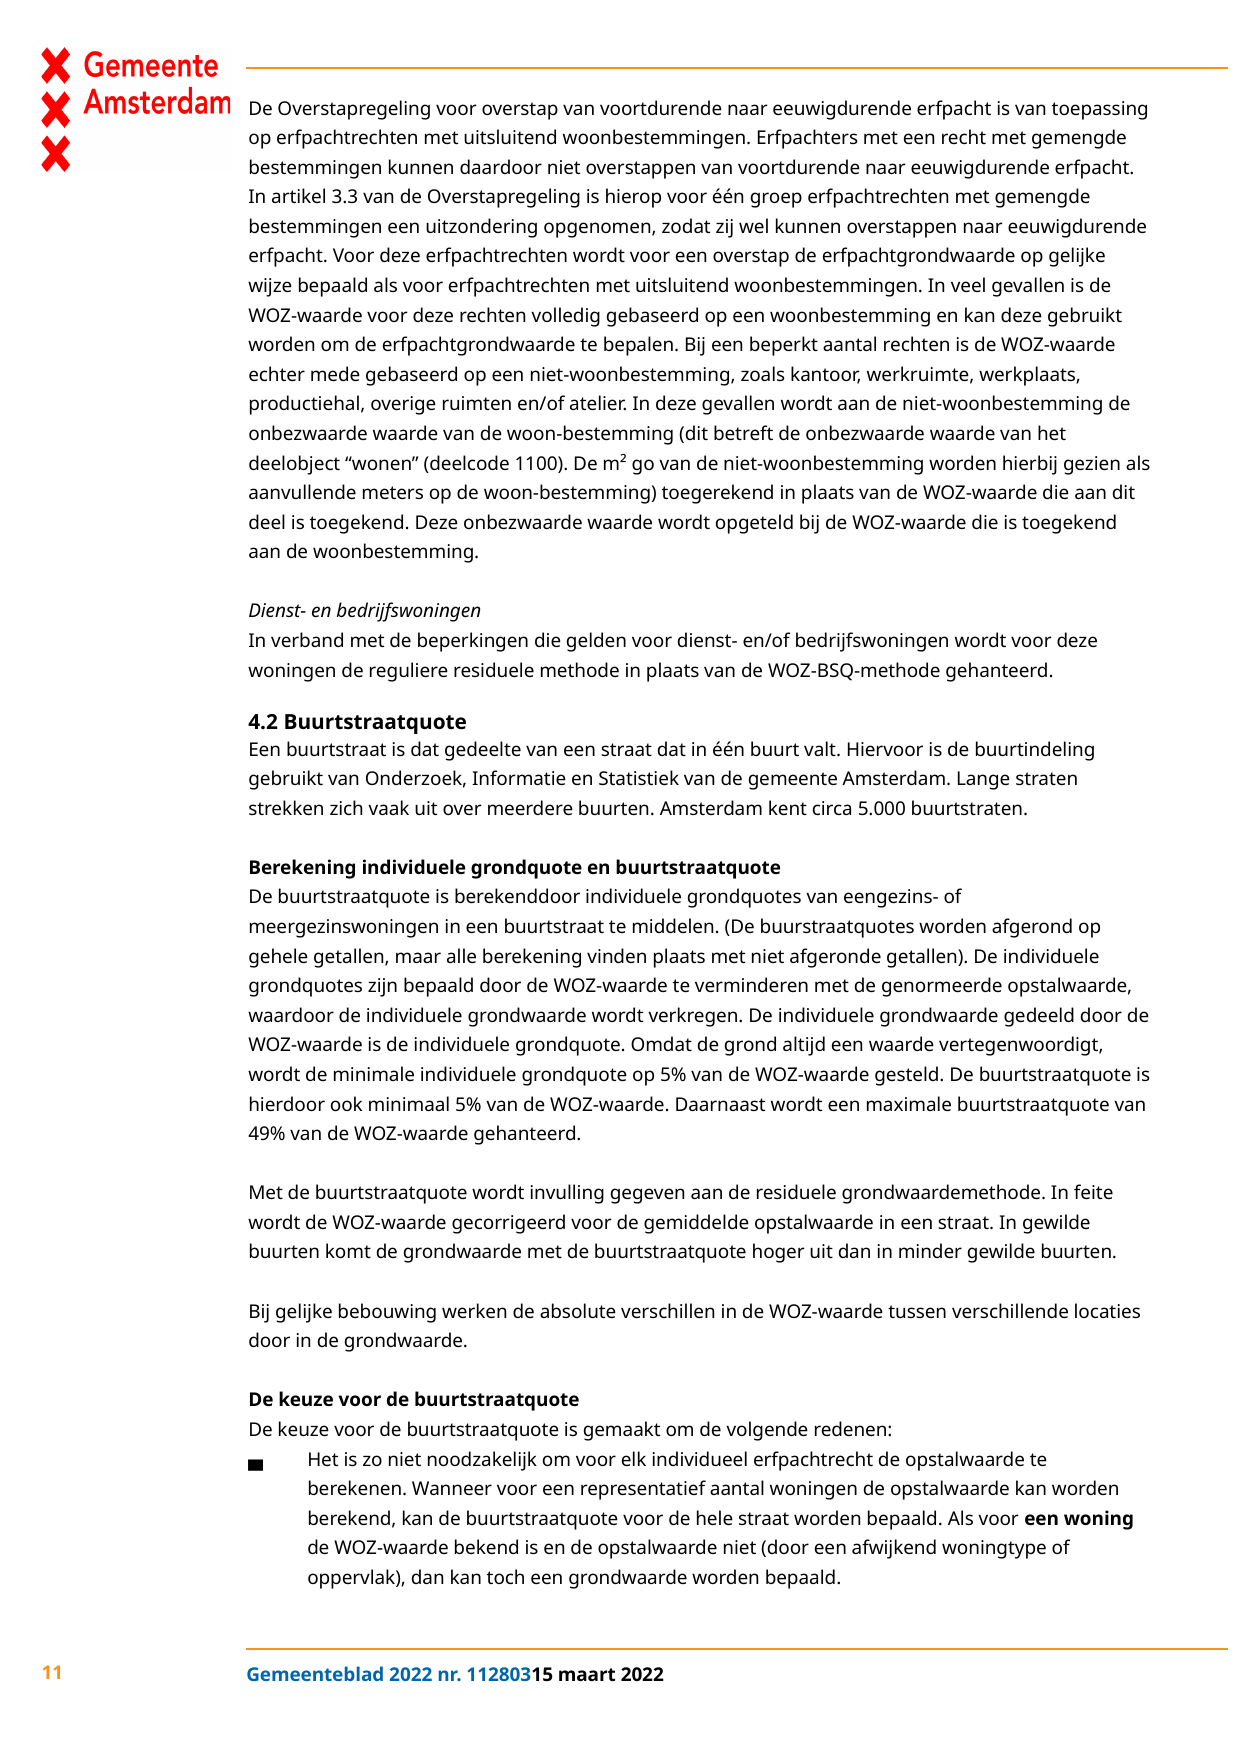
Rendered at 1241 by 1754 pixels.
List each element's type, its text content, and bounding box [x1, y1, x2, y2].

text De buurtstraatquote is berekenddoor individuele grondquotes van eengezins- of meergezinswoningen in een buurtstraat te middelen. (De buurstraatquotes worden afgerond op gehele getallen, maar alle berekening vinden plaats met niet afgeronde getallen). De individuele grondquotes zijn bepaald door de WOZ-waarde te verminderen met de genormeerde opstalwaarde, waardoor de individuele grondwaarde wordt verkregen. De individuele grondwaarde gedeeld door de WOZ-waarde is de individuele grondquote. Omdat de grond altijd een waarde vertegenwoordigt, wordt de minimale individuele grondquote op 5% van de WOZ-waarde gesteld. De buurtstraatquote is hierdoor ook minimaal 5% van de WOZ-waarde. Daarnaast wordt een maximale buurtstraatquote van 49% van de WOZ-waarde gehanteerd. [248, 884, 1152, 1146]
text Berekening individuele grondquote en buurtstraatquote [248, 854, 1152, 880]
picture [41, 47, 231, 172]
text De keuze voor de buurtstraatquote [248, 1387, 1152, 1412]
text Met de buurtstraatquote wordt invulling gegeven aan de residuele grondwaardemethode. In feite wordt de WOZ-waarde gecorrigeerd voor de gemiddelde opstalwaarde in een straat. In gewilde buurten komt de grondwaarde met de buurtstraatquote hoger uit dan in minder gewilde buurten. [248, 1179, 1152, 1264]
text De Overstapregeling voor overstap van voortdurende naar eeuwigdurende erfpacht is van toepassing op erfpachtrechten met uitsluitend woonbestemmingen. Erfpachters met een recht met gemengde bestemmingen kunnen daardoor niet overstappen van voortdurende naar eeuwigdurende erfpacht. In artikel 3.3 van de Overstapregeling is hierop voor één groep erfpachtrechten met gemengde bestemmingen een uitzondering opgenomen, zodat zij wel kunnen overstappen naar eeuwigdurende erfpacht. Voor deze erfpachtrechten wordt voor een overstap de erfpachtgrondwaarde op gelijke wijze bepaald als voor erfpachtrechten met uitsluitend woonbestemmingen. In veel gevallen is de WOZ-waarde voor deze rechten volledig gebaseerd op een woonbestemming en kan deze gebruikt worden om de erfpachtgrondwaarde te bepalen. Bij een beperkt aantal rechten is de WOZ-waarde echter mede gebaseerd op een niet-woonbestemming, zoals kantoor, werkruimte, werkplaats, productiehal, overige ruimten en/of atelier. In deze gevallen wordt aan de niet-woonbestemming de onbezwaarde waarde van de woon-bestemming (dit betreft de onbezwaarde waarde van het deelobject “wonen” (deelcode 1100). De m² go van de niet-woonbestemming worden hierbij gezien als aanvullende meters op de woon-bestemming) toegerekend in plaats van de WOZ-waarde die aan dit deel is toegekend. Deze onbezwaarde waarde wordt opgeteld bij de WOZ-waarde die is toegekend aan de woonbestemming. [248, 95, 1152, 564]
text 4.2 Buurtstraatquote [248, 707, 1152, 736]
text Dienst- en bedrijfswoningen [248, 598, 1152, 623]
text In verband met de beperkingen die gelden voor dienst- en/of bedrijfswoningen wordt voor deze woningen de reguliere residuele methode in plaats van de WOZ-BSQ-methode gehanteerd. [248, 627, 1152, 683]
text Een buurtstraat is dat gedeelte van een straat dat in één buurt valt. Hiervoor is de buurtindeling gebruikt van Onderzoek, Informatie en Statistiek van de gemeente Amsterdam. Lange straten strekken zich vaak uit over meerdere buurten. Amsterdam kent circa 5.000 buurtstraten. [248, 736, 1152, 821]
text De keuze voor de buurtstraatquote is gemaakt om de volgende redenen: [248, 1416, 1152, 1442]
list Het is zo niet noodzakelijk om voor elk individueel erfpachtrecht de opstalwaarde te berekenen. Wanneer voor een representatief aantal woningen de opstalwaarde kan worden berekend, kan de buurtstraatquote voor de hele straat worden bepaald. Als voor een woning de WOZ-waarde bekend is en de opstalwaarde niet (door een afwijkend woningtype of oppervlak), dan kan toch een grondwaarde worden bepaald. [248, 1446, 1152, 1590]
text Bij gelijke bebouwing werken de absolute verschillen in de WOZ-waarde tussen verschillende locaties door in de grondwaarde. [248, 1298, 1152, 1353]
